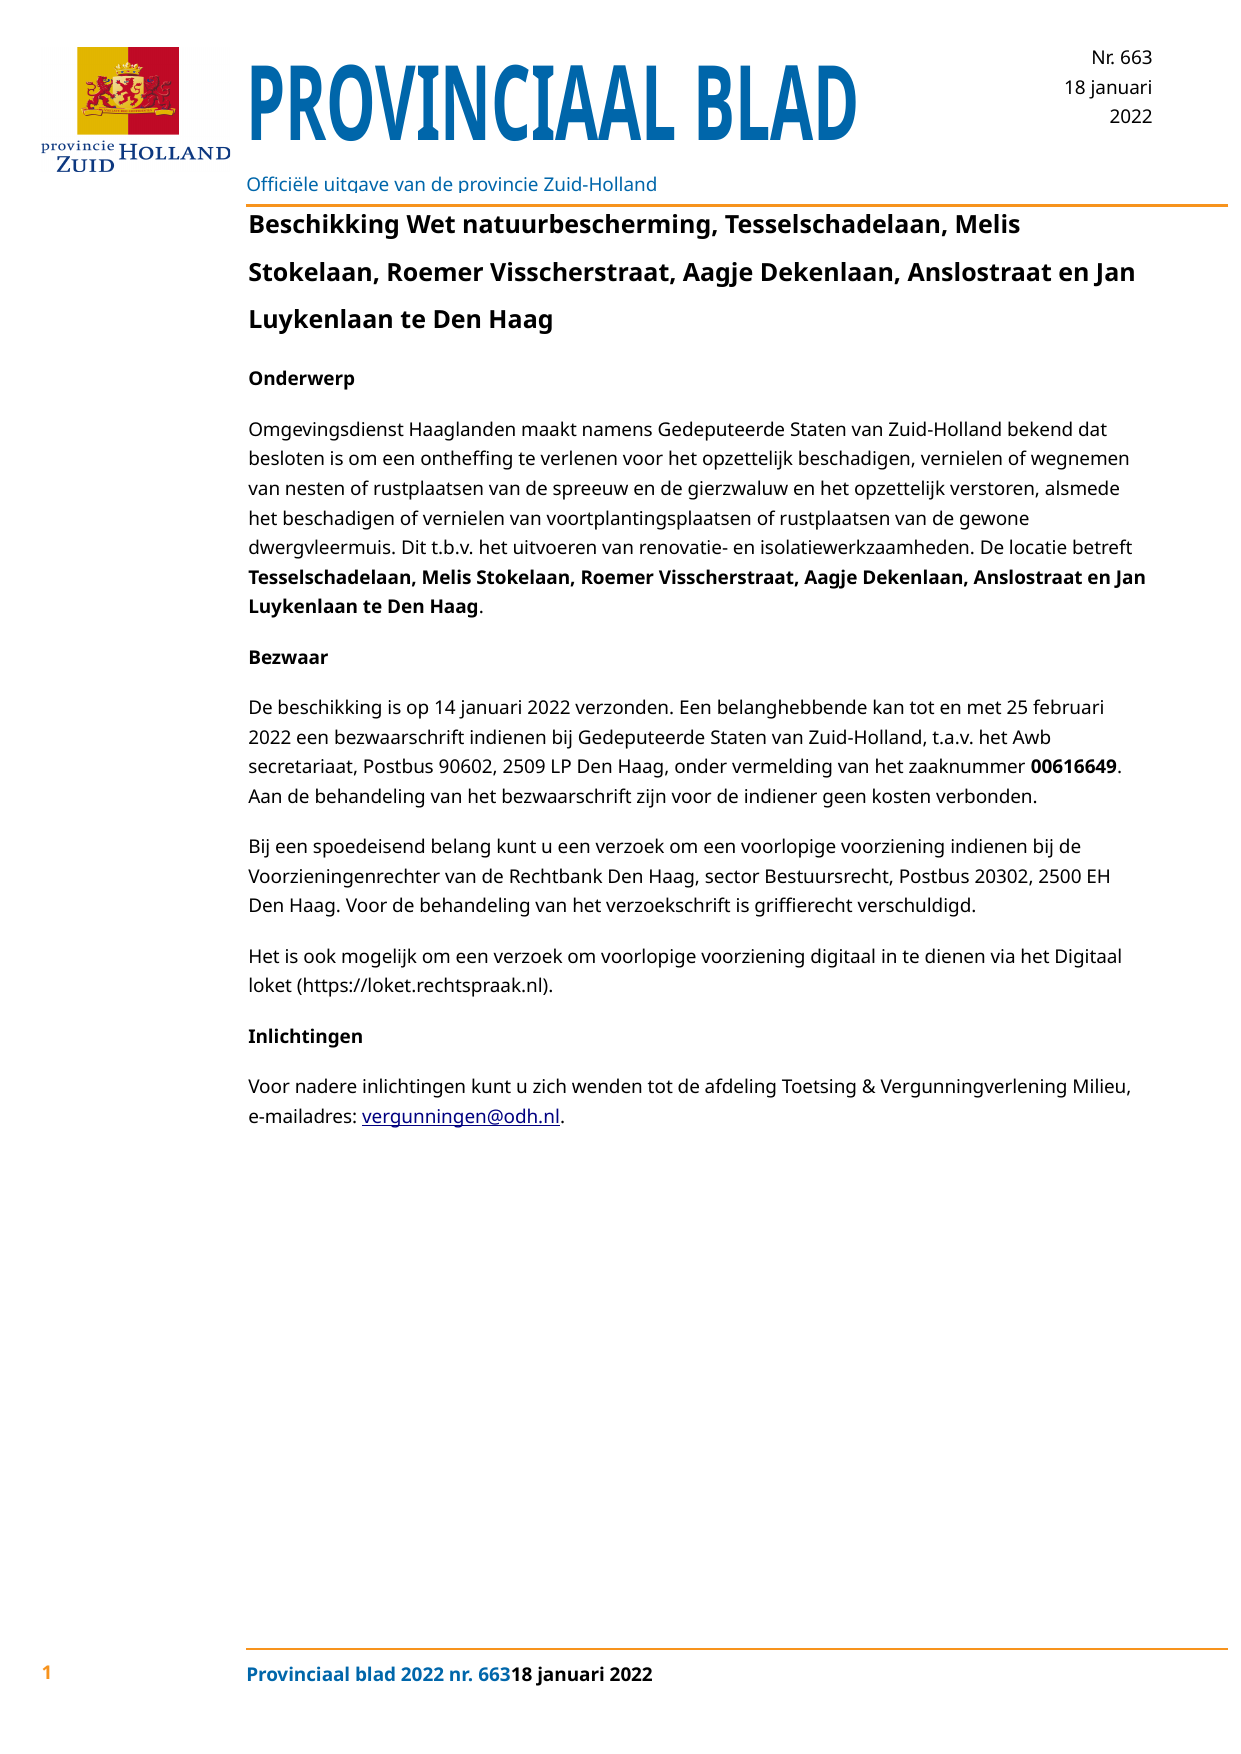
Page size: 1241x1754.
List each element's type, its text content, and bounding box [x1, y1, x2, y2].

text Omgevingsdienst Haaglanden maakt namens Gedeputeerde Staten van Zuid-Holland bekend dat besloten is om een ontheffing te verlenen voor het opzettelijk beschadigen, vernielen of wegnemen van nesten of rustplaatsen van de spreeuw en de gierzwaluw en het opzettelijk verstoren, alsmede het beschadigen of vernielen van voortplantingsplaatsen of rustplaatsen van de gewone dwergvleermuis. Dit t.b.v. het uitvoeren van renovatie- en isolatiewerkzaamheden. De locatie betreft Tesselschadelaan, Melis Stokelaan, Roemer Visscherstraat, Aagje Dekenlaan, Anslostraat en Jan Luykenlaan te Den Haag. [248, 416, 1152, 619]
picture [41, 47, 231, 172]
text Voor nadere inlichtingen kunt u zich wenden tot de afdeling Toetsing & Vergunningverlening Milieu, e-mailadres: vergunningen@odh.nl. [248, 1073, 1152, 1129]
text Inlichtingen [248, 1023, 1152, 1049]
text Beschikking Wet natuurbescherming, Tesselschadelaan, Melis Stokelaan, Roemer Visscherstraat, Aagje Dekenlaan, Anslostraat en Jan Luykenlaan te Den Haag [248, 207, 1152, 336]
text Bij een spoedeisend belang kunt u een verzoek om een voorlopige voorziening indienen bij de Voorzieningenrechter van de Rechtbank Den Haag, sector Bestuursrecht, Postbus 20302, 2500 EH Den Haag. Voor de behandeling van het verzoekschrift is griffierecht verschuldigd. [248, 833, 1152, 918]
text Onderwerp [248, 366, 1152, 391]
text De beschikking is op 14 januari 2022 verzonden. Een belanghebbende kan tot en met 25 februari 2022 een bezwaarschrift indienen bij Gedeputeerde Staten van Zuid-Holland, t.a.v. het Awb secretariaat, Postbus 90602, 2509 LP Den Haag, onder vermelding van het zaaknummer 00616649. Aan de behandeling van het bezwaarschrift zijn voor de indiener geen kosten verbonden. [248, 694, 1152, 809]
text Bezwaar [248, 644, 1152, 669]
text Het is ook mogelijk om een verzoek om voorlopige voorziening digitaal in te dienen via het Digitaal loket (https://loket.rechtspraak.nl). [248, 943, 1152, 998]
